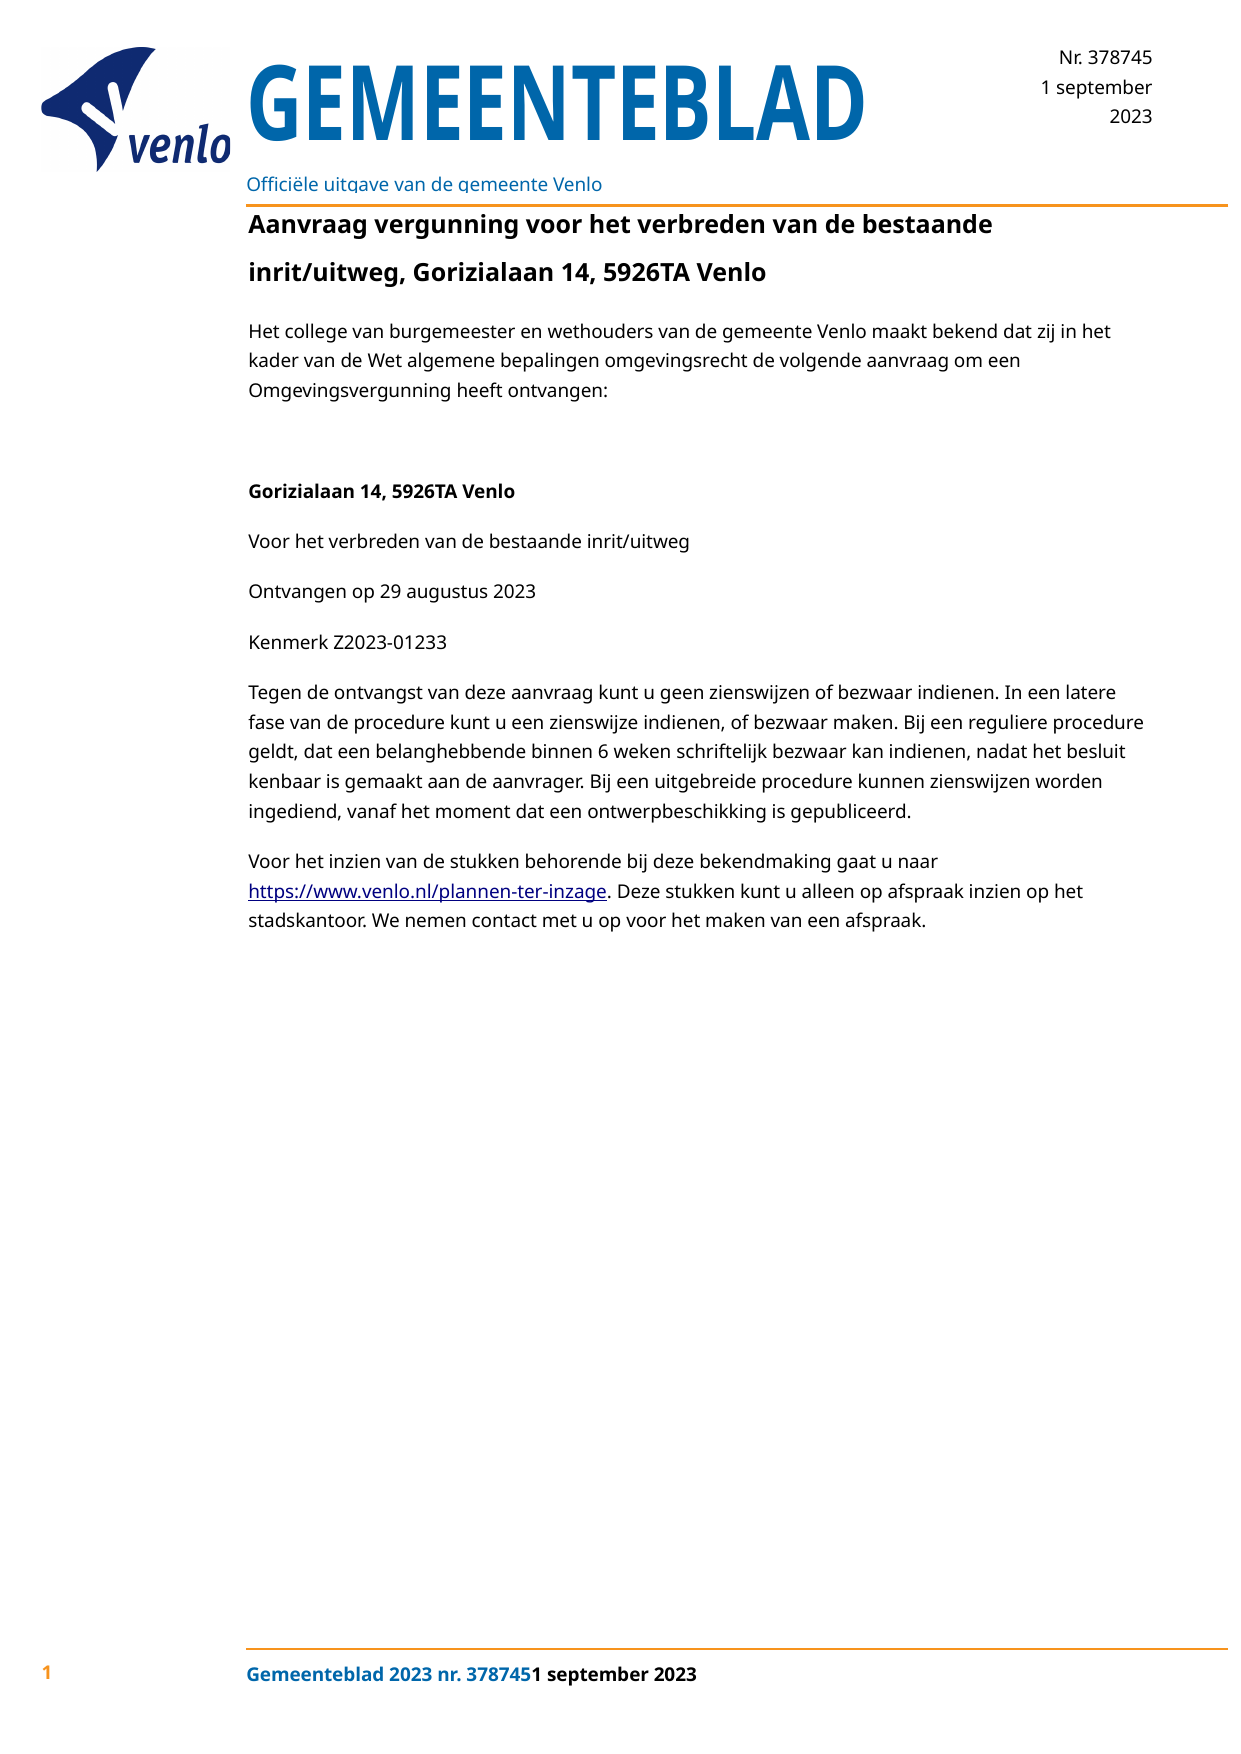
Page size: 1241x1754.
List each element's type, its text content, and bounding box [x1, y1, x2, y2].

text Voor het verbreden van de bestaande inrit/uitweg [248, 528, 1152, 554]
text Het college van burgemeester en wethouders van de gemeente Venlo maakt bekend dat zij in het kader van de Wet algemene bepalingen omgevingsrecht de volgende aanvraag om een Omgevingsvergunning heeft ontvangen: [248, 318, 1152, 403]
text Aanvraag vergunning voor het verbreden van de bestaande inrit/uitweg, Gorizialaan 14, 5926TA Venlo [248, 207, 1152, 288]
text Voor het inzien van de stukken behorende bij deze bekendmaking gaat u naar https://www.venlo.nl/plannen-ter-inzage. Deze stukken kunt u alleen op afspraak inzien op het stadskantoor. We nemen contact met u op voor het maken van een afspraak. [248, 848, 1152, 933]
picture [41, 47, 231, 172]
text Ontvangen op 29 augustus 2023 [248, 579, 1152, 604]
text Tegen de ontvangst van deze aanvraag kunt u geen zienswijzen of bezwaar indienen. In een latere fase van de procedure kunt u een zienswijze indienen, of bezwaar maken. Bij een reguliere procedure geldt, dat een belanghebbende binnen 6 weken schriftelijk bezwaar kan indienen, nadat het besluit kenbaar is gemaakt aan de aanvrager. Bij een uitgebreide procedure kunnen zienswijzen worden ingediend, vanaf het moment dat een ontwerpbeschikking is gepubliceerd. [248, 679, 1152, 824]
text Kenmerk Z2023-01233 [248, 629, 1152, 655]
text Gorizialaan 14, 5926TA Venlo [248, 478, 1152, 504]
